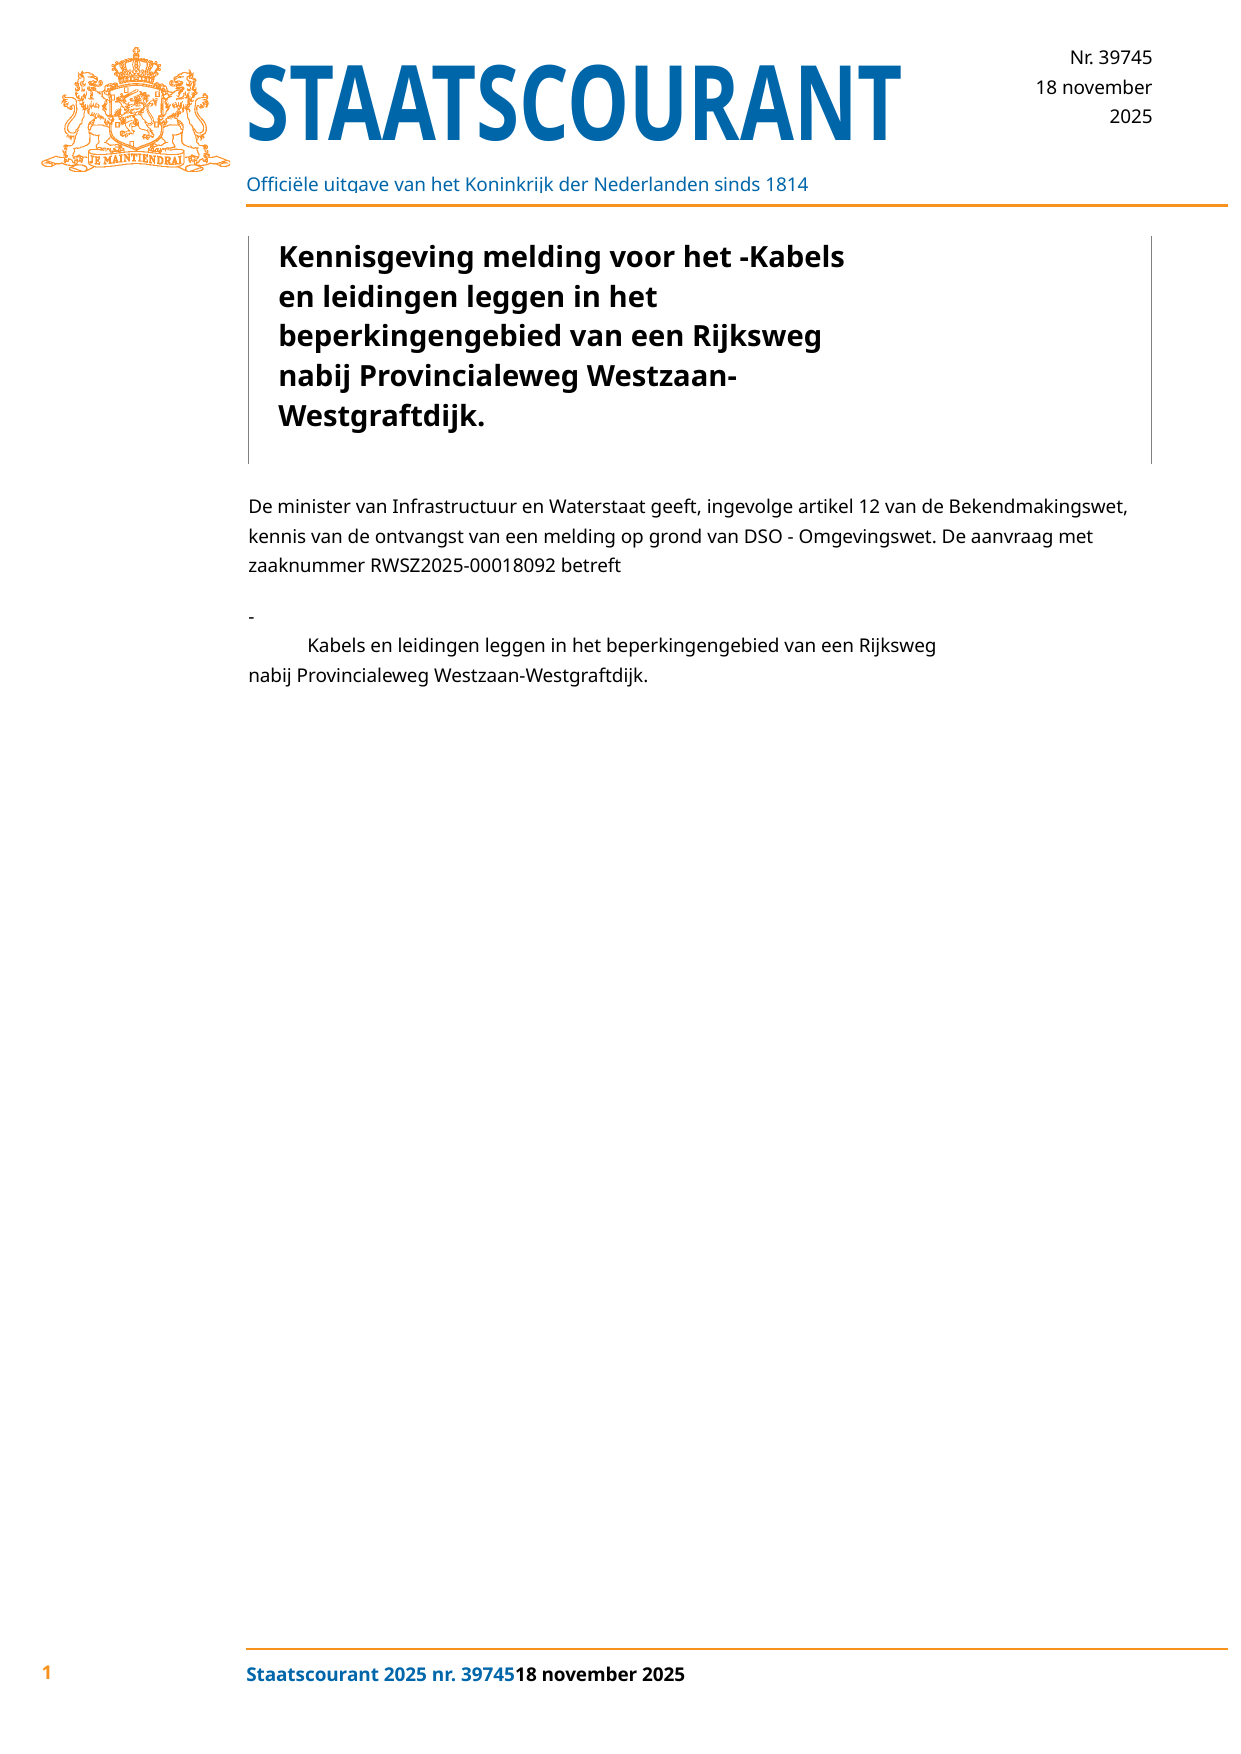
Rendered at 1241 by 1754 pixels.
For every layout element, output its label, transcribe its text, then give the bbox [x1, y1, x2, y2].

text De minister van Infrastructuur en Waterstaat geeft, ingevolge artikel 12 van de Bekendmakingswet, kennis van de ontvangst van een melding op grond van DSO - Omgevingswet. De aanvraag met zaaknummer RWSZ2025-00018092 betreft [248, 493, 1152, 578]
text nabij Provincialeweg Westzaan-Westgraftdijk. [248, 662, 1152, 688]
table_header [1090, 236, 1151, 413]
picture [41, 47, 231, 172]
table_header [850, 236, 912, 413]
picture [912, 236, 1090, 414]
table_header [850, 414, 1151, 464]
list Kabels en leidingen leggen in het beperkingengebied van een Rijksweg [248, 632, 1152, 658]
table_header Kennisgeving melding voor het -Kabels en leidingen leggen in het beperkingengebied van een Rijksweg nabij Provincialeweg Westzaan-Westgraftdijk. [249, 236, 850, 464]
